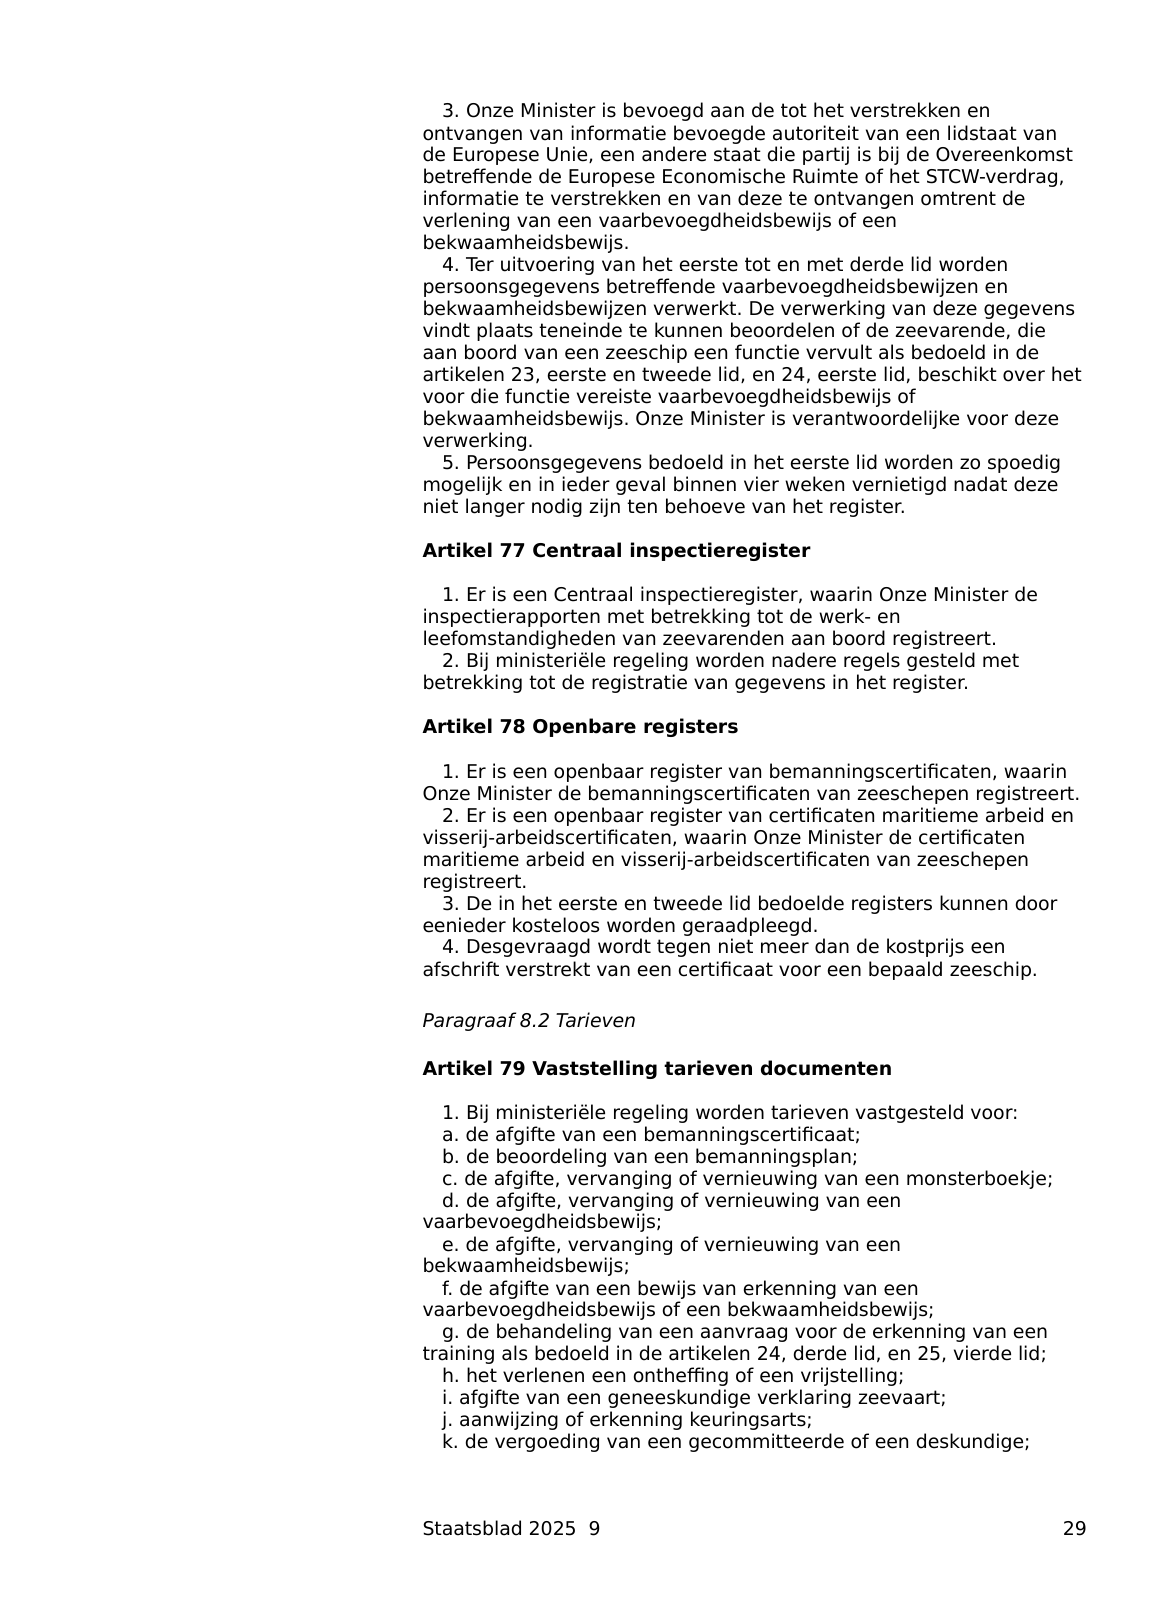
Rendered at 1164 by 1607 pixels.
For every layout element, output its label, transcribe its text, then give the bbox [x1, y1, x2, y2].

text 1. Er is een openbaar register van bemanningscertificaten, waarin Onze Minister de bemanningscertificaten van zeeschepen registreert. [422, 761, 1087, 804]
text 2. Er is een openbaar register van certificaten maritieme arbeid en visserij-arbeidscertificaten, waarin Onze Minister de certificaten maritieme arbeid en visserij-arbeidscertificaten van zeeschepen registreert. [422, 804, 1087, 892]
text 2. Bij ministeriële regeling worden nadere regels gesteld met betrekking tot de registratie van gegevens in het register. [422, 650, 1087, 694]
text k. de vergoeding van een gecommitteerde of een deskundige; [422, 1431, 1087, 1453]
text f. de afgifte van een bewijs van erkenning van een vaarbevoegdheidsbewijs of een bekwaamheidsbewijs; [422, 1277, 1087, 1321]
text 4. Desgevraagd wordt tegen niet meer dan de kostprijs een afschrift verstrekt van een certificaat voor een bepaald zeeschip. [422, 936, 1087, 980]
text a. de afgifte van een bemanningscertificaat; [422, 1123, 1087, 1146]
text g. de behandeling van een aanvraag voor de erkenning van een training als bedoeld in de artikelen 24, derde lid, en 25, vierde lid; [422, 1321, 1087, 1365]
text 1. Bij ministeriële regeling worden tarieven vastgesteld voor: [422, 1102, 1087, 1123]
text b. de beoordeling van een bemanningsplan; [422, 1146, 1087, 1167]
text 5. Persoonsgegevens bedoeld in het eerste lid worden zo spoedig mogelijk en in ieder geval binnen vier weken vernietigd nadat deze niet langer nodig zijn ten behoeve van het register. [422, 452, 1087, 518]
text j. aanwijzing of erkenning keuringsarts; [422, 1409, 1087, 1431]
subtitle Artikel 79 Vaststelling tarieven documenten [422, 1057, 1087, 1079]
text 1. Er is een Centraal inspectieregister, waarin Onze Minister de inspectierapporten met betrekking tot de werk- en leefomstandigheden van zeevarenden aan boord registreert. [422, 584, 1087, 650]
text 3. Onze Minister is bevoegd aan de tot het verstrekken en ontvangen van informatie bevoegde autoriteit van een lidstaat van de Europese Unie, een andere staat die partij is bij de Overeenkomst betreffende de Europese Economische Ruimte of het STCW-verdrag, informatie te verstrekken en van deze te ontvangen omtrent de verlening van een vaarbevoegdheidsbewijs of een bekwaamheidsbewijs. [422, 100, 1087, 254]
text 3. De in het eerste en tweede lid bedoelde registers kunnen door eenieder kosteloos worden geraadpleegd. [422, 892, 1087, 936]
text h. het verlenen een ontheffing of een vrijstelling; [422, 1365, 1087, 1387]
text d. de afgifte, vervanging of vernieuwing van een vaarbevoegdheidsbewijs; [422, 1189, 1087, 1233]
subtitle Paragraaf 8.2 Tarieven [422, 1010, 1087, 1032]
subtitle Artikel 77 Centraal inspectieregister [422, 540, 1087, 562]
subtitle Artikel 78 Openbare registers [422, 716, 1087, 738]
text 4. Ter uitvoering van het eerste tot en met derde lid worden persoonsgegevens betreffende vaarbevoegdheidsbewijzen en bekwaamheidsbewijzen verwerkt. De verwerking van deze gegevens vindt plaats teneinde te kunnen beoordelen of de zeevarende, die aan boord van een zeeschip een functie vervult als bedoeld in de artikelen 23, eerste en tweede lid, en 24, eerste lid, beschikt over het voor die functie vereiste vaarbevoegdheidsbewijs of bekwaamheidsbewijs. Onze Minister is verantwoordelijke voor deze verwerking. [422, 254, 1087, 452]
text e. de afgifte, vervanging of vernieuwing van een bekwaamheidsbewijs; [422, 1233, 1087, 1277]
text c. de afgifte, vervanging of vernieuwing van een monsterboekje; [422, 1167, 1087, 1189]
text i. afgifte van een geneeskundige verklaring zeevaart; [422, 1387, 1087, 1409]
